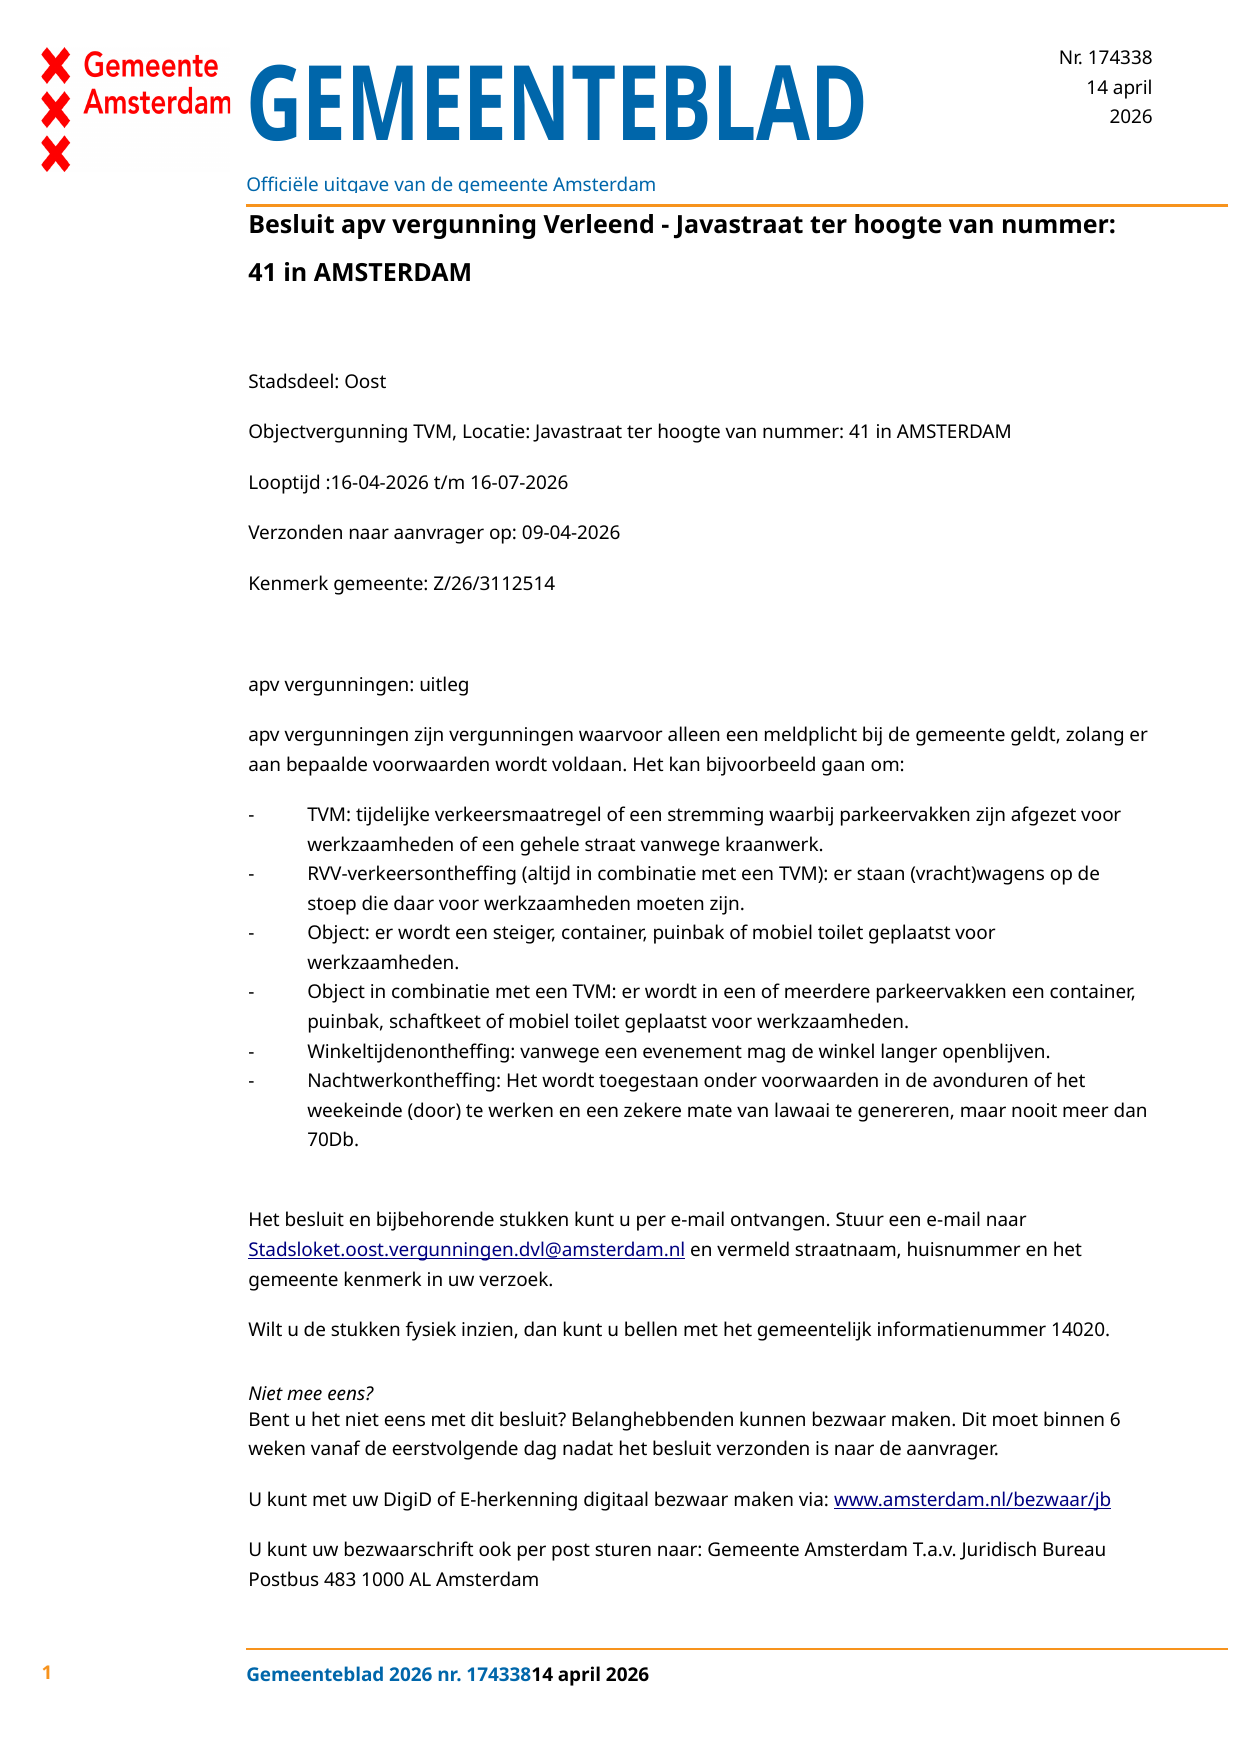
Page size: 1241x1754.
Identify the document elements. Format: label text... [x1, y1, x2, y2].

text Verzonden naar aanvrager op: 09-04-2026 [248, 519, 1152, 545]
text Het besluit en bijbehorende stukken kunt u per e-mail ontvangen. Stuur een e-mail naar Stadsloket.oost.vergunningen.dvl@amsterdam.nl en vermeld straatnaam, huisnummer en het gemeente kenmerk in uw verzoek. [248, 1207, 1152, 1292]
list Winkeltijdenontheffing: vanwege een evenement mag de winkel langer openblijven. [248, 1038, 1152, 1064]
text Besluit apv vergunning Verleend - Javastraat ter hoogte van nummer: 41 in AMSTERDAM [248, 207, 1152, 288]
text Bent u het niet eens met dit besluit? Belanghebbenden kunnen bezwaar maken. Dit moet binnen 6 weken vanaf de eerstvolgende dag nadat het besluit verzonden is naar de aanvrager. [248, 1406, 1152, 1461]
text Niet mee eens? [248, 1380, 1152, 1406]
list Object: er wordt een steiger, container, puinbak of mobiel toilet geplaatst voor werkzaamheden. [248, 919, 1152, 975]
text Wilt u de stukken fysiek inzien, dan kunt u bellen met het gemeentelijk informatienummer 14020. [248, 1316, 1152, 1342]
text Looptijd :16-04-2026 t/m 16-07-2026 [248, 469, 1152, 495]
text U kunt met uw DigiD of E-herkenning digitaal bezwaar maken via: www.amsterdam.nl/bezwaar/jb [248, 1486, 1152, 1512]
list RVV-verkeersontheffing (altijd in combinatie met een TVM): er staan (vracht)wagens op de stoep die daar voor werkzaamheden moeten zijn. [248, 860, 1152, 916]
picture [41, 47, 231, 172]
text apv vergunningen zijn vergunningen waarvoor alleen een meldplicht bij de gemeente geldt, zolang er aan bepaalde voorwaarden wordt voldaan. Het kan bijvoorbeeld gaan om: [248, 721, 1152, 777]
list Object in combinatie met een TVM: er wordt in een of meerdere parkeervakken een container, puinbak, schaftkeet of mobiel toilet geplaatst voor werkzaamheden. [248, 979, 1152, 1034]
list TVM: tijdelijke verkeersmaatregel of een stremming waarbij parkeervakken zijn afgezet voor werkzaamheden of een gehele straat vanwege kraanwerk. [248, 801, 1152, 857]
text Stadsdeel: Oost [248, 368, 1152, 394]
text apv vergunningen: uitleg [248, 671, 1152, 697]
list Nachtwerkontheffing: Het wordt toegestaan onder voorwaarden in de avonduren of het weekeinde (door) te werken en een zekere mate van lawaai te genereren, maar nooit meer dan 70Db. [248, 1067, 1152, 1152]
text Objectvergunning TVM, Locatie: Javastraat ter hoogte van nummer: 41 in AMSTERDAM [248, 419, 1152, 444]
text U kunt uw bezwaarschrift ook per post sturen naar: Gemeente Amsterdam T.a.v. Juridisch Bureau Postbus 483 1000 AL Amsterdam [248, 1536, 1152, 1592]
text Kenmerk gemeente: Z/26/3112514 [248, 570, 1152, 596]
